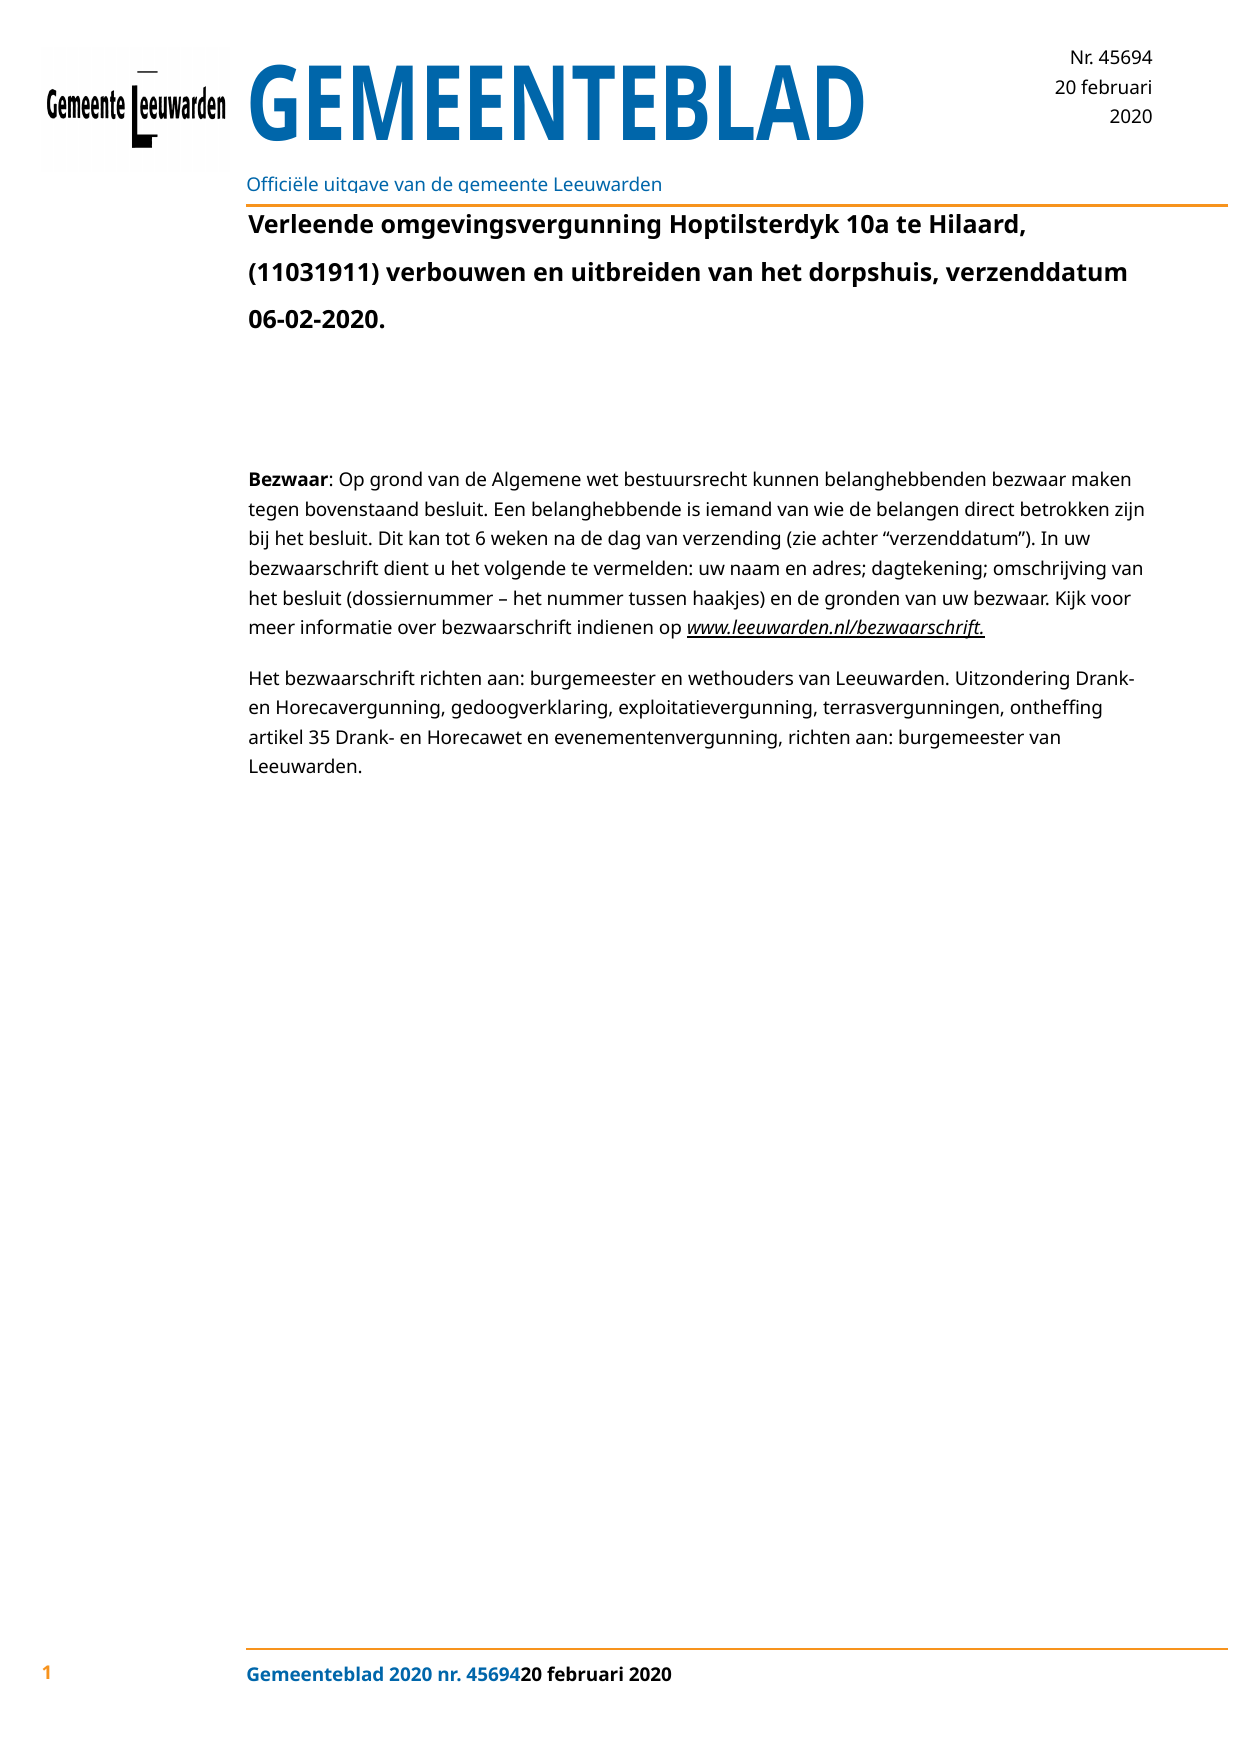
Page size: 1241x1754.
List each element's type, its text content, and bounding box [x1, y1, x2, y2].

text Het bezwaarschrift richten aan: burgemeester en wethouders van Leeuwarden. Uitzondering Drank- en Horecavergunning, gedoogverklaring, exploitatievergunning, terrasvergunningen, ontheffing artikel 35 Drank- en Horecawet en evenementenvergunning, richten aan: burgemeester van Leeuwarden. [248, 665, 1152, 779]
text Bezwaar: Op grond van de Algemene wet bestuursrecht kunnen belanghebbenden bezwaar maken tegen bovenstaand besluit. Een belanghebbende is iemand van wie de belangen direct betrokken zijn bij het besluit. Dit kan tot 6 weken na de dag van verzending (zie achter “verzenddatum”). In uw bezwaarschrift dient u het volgende te vermelden: uw naam en adres; dagtekening; omschrijving van het besluit (dossiernummer – het nummer tussen haakjes) en de gronden van uw bezwaar. Kijk voor meer informatie over bezwaarschrift indienen op www.leeuwarden.nl/bezwaarschrift. [248, 466, 1152, 640]
text Verleende omgevingsvergunning Hoptilsterdyk 10a te Hilaard, (11031911) verbouwen en uitbreiden van het dorpshuis, verzenddatum 06-02-2020. [248, 207, 1152, 336]
picture [41, 47, 231, 172]
